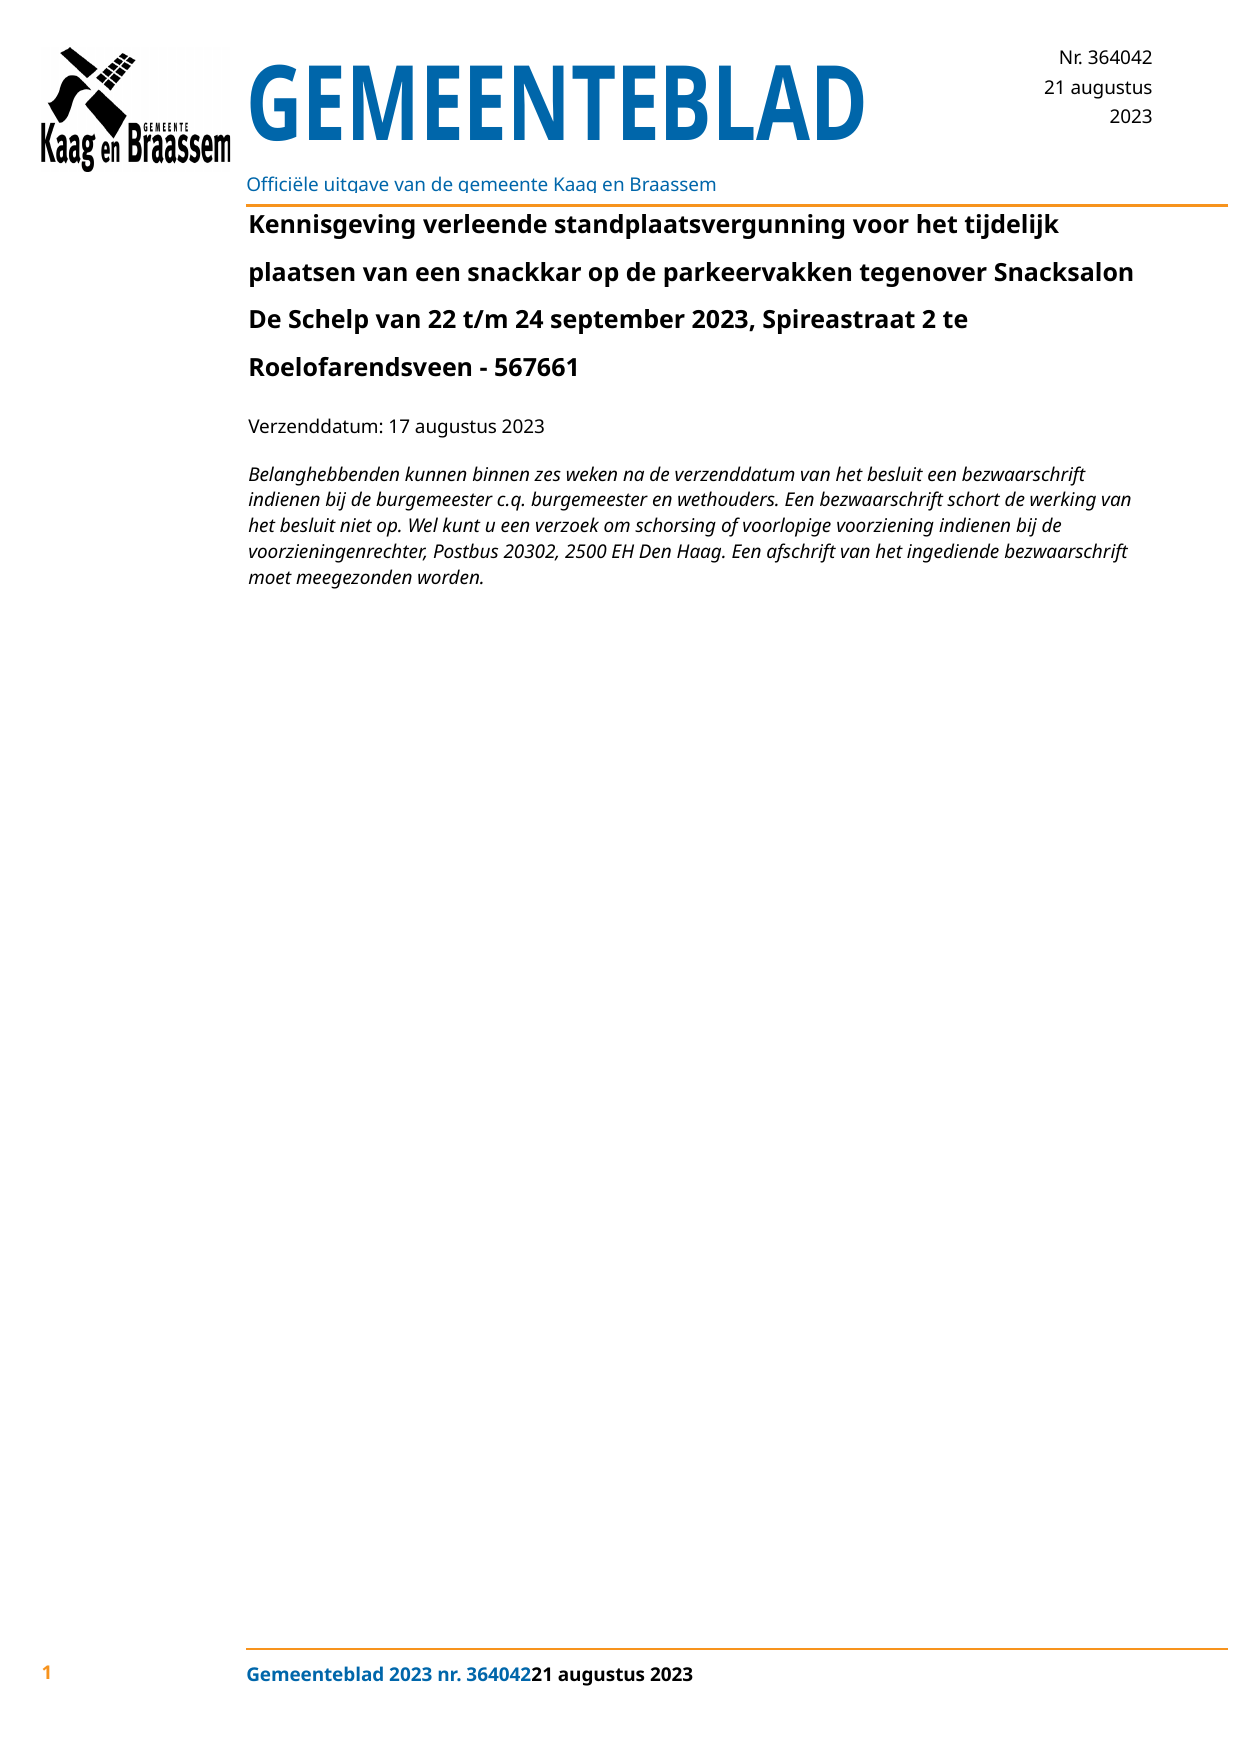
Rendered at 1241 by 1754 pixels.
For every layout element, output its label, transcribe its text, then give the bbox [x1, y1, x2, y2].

text Belanghebbenden kunnen binnen zes weken na de verzenddatum van het besluit een bezwaarschrift indienen bij de burgemeester c.q. burgemeester en wethouders. Een bezwaarschrift schort de werking van het besluit niet op. Wel kunt u een verzoek om schorsing of voorlopige voorziening indienen bij de voorzieningenrechter, Postbus 20302, 2500 EH Den Haag. Een afschrift van het ingediende bezwaarschrift moet meegezonden worden. [248, 461, 1152, 589]
text Verzenddatum: 17 augustus 2023 [248, 413, 1152, 439]
picture [41, 47, 231, 172]
text Kennisgeving verleende standplaatsvergunning voor het tijdelijk plaatsen van een snackkar op de parkeervakken tegenover Snacksalon De Schelp van 22 t/m 24 september 2023, Spireastraat 2 te Roelofarendsveen - 567661 [248, 207, 1152, 384]
